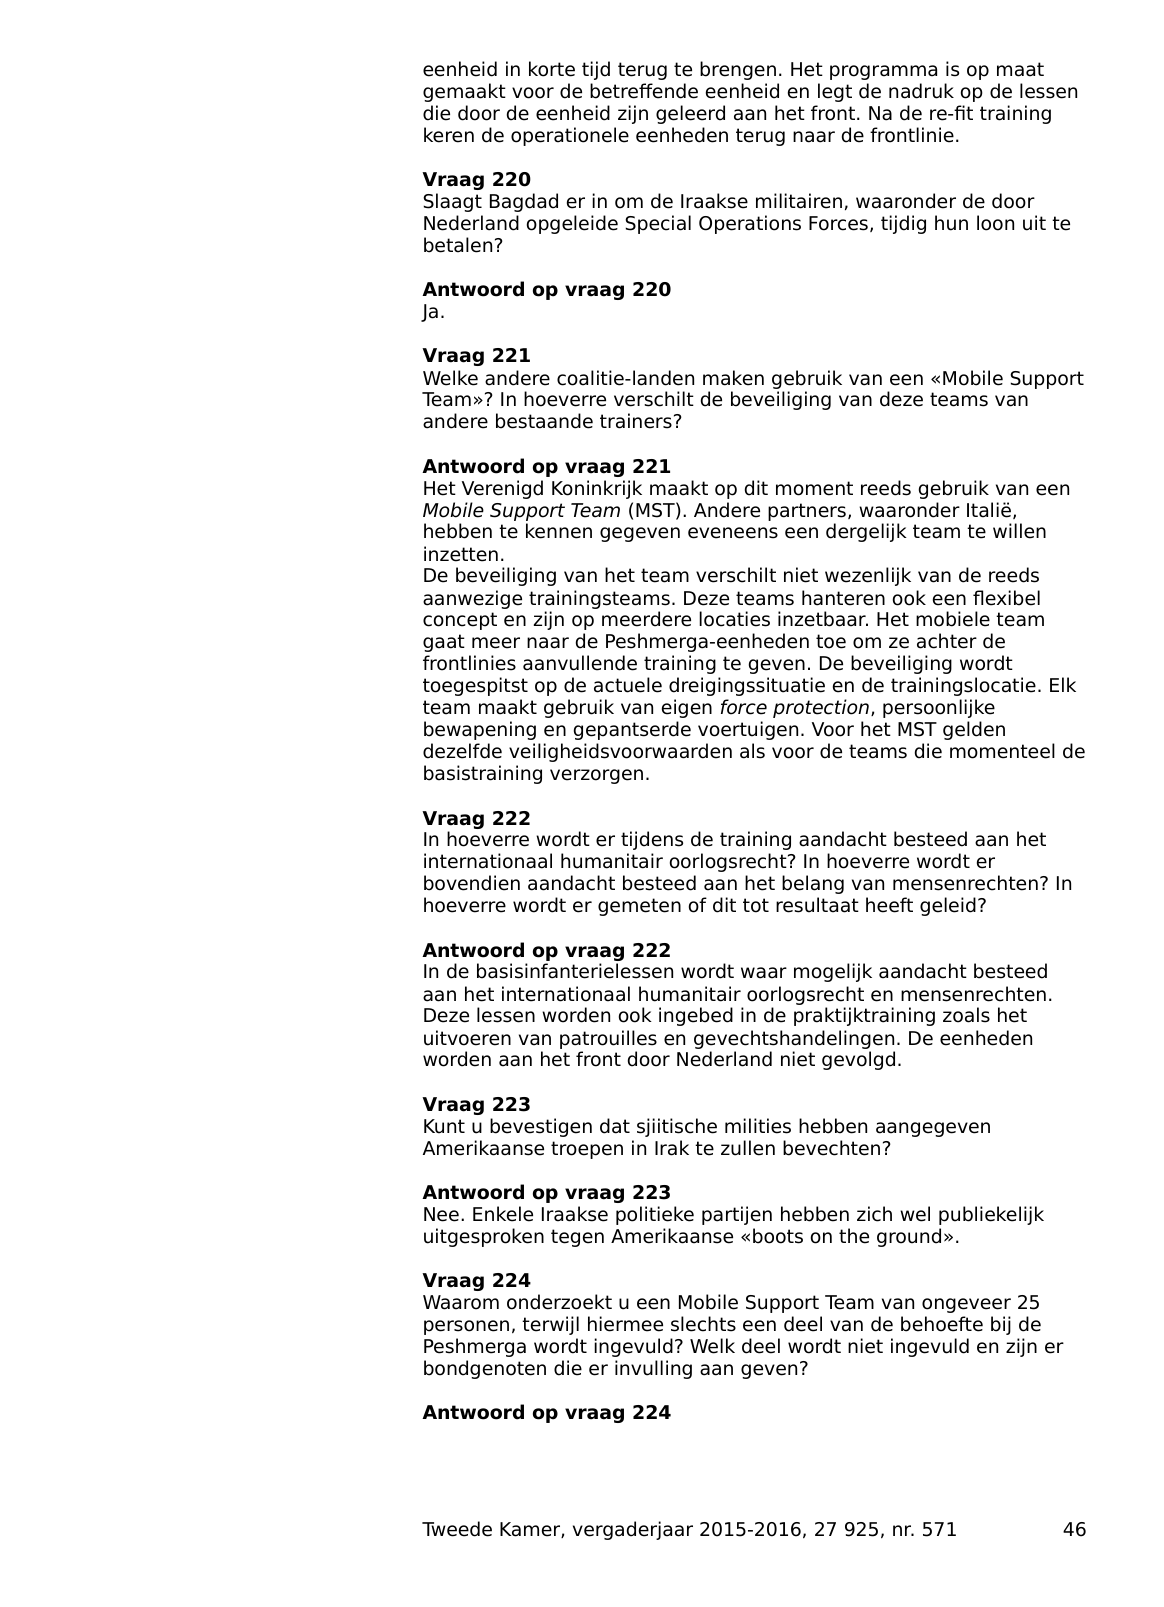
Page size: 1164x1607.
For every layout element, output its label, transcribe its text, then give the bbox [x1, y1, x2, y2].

text eenheid in korte tijd terug te brengen. Het programma is op maat gemaakt voor de betreffende eenheid en legt de nadruk op de lessen die door de eenheid zijn geleerd aan het front. Na de re-fit training keren de operationele eenheden terug naar de frontlinie. [422, 59, 1087, 147]
text Vraag 223 [422, 1093, 1087, 1116]
text Ja. [422, 301, 1087, 323]
text Slaagt Bagdad er in om de Iraakse militairen, waaronder de door Nederland opgeleide Special Operations Forces, tijdig hun loon uit te betalen? [422, 191, 1087, 257]
text Vraag 222 [422, 807, 1087, 829]
text De beveiliging van het team verschilt niet wezenlijk van de reeds aanwezige trainingsteams. Deze teams hanteren ook een flexibel concept en zijn op meerdere locaties inzetbaar. Het mobiele team gaat meer naar de Peshmerga-eenheden toe om ze achter de frontlinies aanvullende training te geven. De beveiliging wordt toegespitst op de actuele dreigingssituatie en de trainingslocatie. Elk team maakt gebruik van eigen force protection, persoonlijke bewapening en gepantserde voertuigen. Voor het MST gelden dezelfde veiligheidsvoorwaarden als voor de teams die momenteel de basistraining verzorgen. [422, 565, 1087, 785]
text Kunt u bevestigen dat sjiitische milities hebben aangegeven Amerikaanse troepen in Irak te zullen bevechten? [422, 1116, 1087, 1159]
text Antwoord op vraag 224 [422, 1402, 1087, 1424]
text Vraag 224 [422, 1270, 1087, 1292]
text Vraag 220 [422, 169, 1087, 191]
text In hoeverre wordt er tijdens de training aandacht besteed aan het internationaal humanitair oorlogsrecht? In hoeverre wordt er bovendien aandacht besteed aan het belang van mensenrechten? In hoeverre wordt er gemeten of dit tot resultaat heeft geleid? [422, 829, 1087, 917]
text Antwoord op vraag 222 [422, 939, 1087, 961]
text Nee. Enkele Iraakse politieke partijen hebben zich wel publiekelijk uitgesproken tegen Amerikaanse «boots on the ground». [422, 1204, 1087, 1248]
text In de basisinfanterielessen wordt waar mogelijk aandacht besteed aan het internationaal humanitair oorlogsrecht en mensenrechten. Deze lessen worden ook ingebed in de praktijktraining zoals het uitvoeren van patrouilles en gevechtshandelingen. De eenheden worden aan het front door Nederland niet gevolgd. [422, 961, 1087, 1071]
text Het Verenigd Koninkrijk maakt op dit moment reeds gebruik van een Mobile Support Team (MST). Andere partners, waaronder Italië, hebben te kennen gegeven eveneens een dergelijk team te willen inzetten. [422, 477, 1087, 565]
text Vraag 221 [422, 345, 1087, 367]
text Antwoord op vraag 220 [422, 279, 1087, 301]
text Waarom onderzoekt u een Mobile Support Team van ongeveer 25 personen, terwijl hiermee slechts een deel van de behoefte bij de Peshmerga wordt ingevuld? Welk deel wordt niet ingevuld en zijn er bondgenoten die er invulling aan geven? [422, 1292, 1087, 1380]
text Antwoord op vraag 223 [422, 1182, 1087, 1204]
text Antwoord op vraag 221 [422, 456, 1087, 477]
text Welke andere coalitie-landen maken gebruik van een «Mobile Support Team»? In hoeverre verschilt de beveiliging van deze teams van andere bestaande trainers? [422, 367, 1087, 433]
